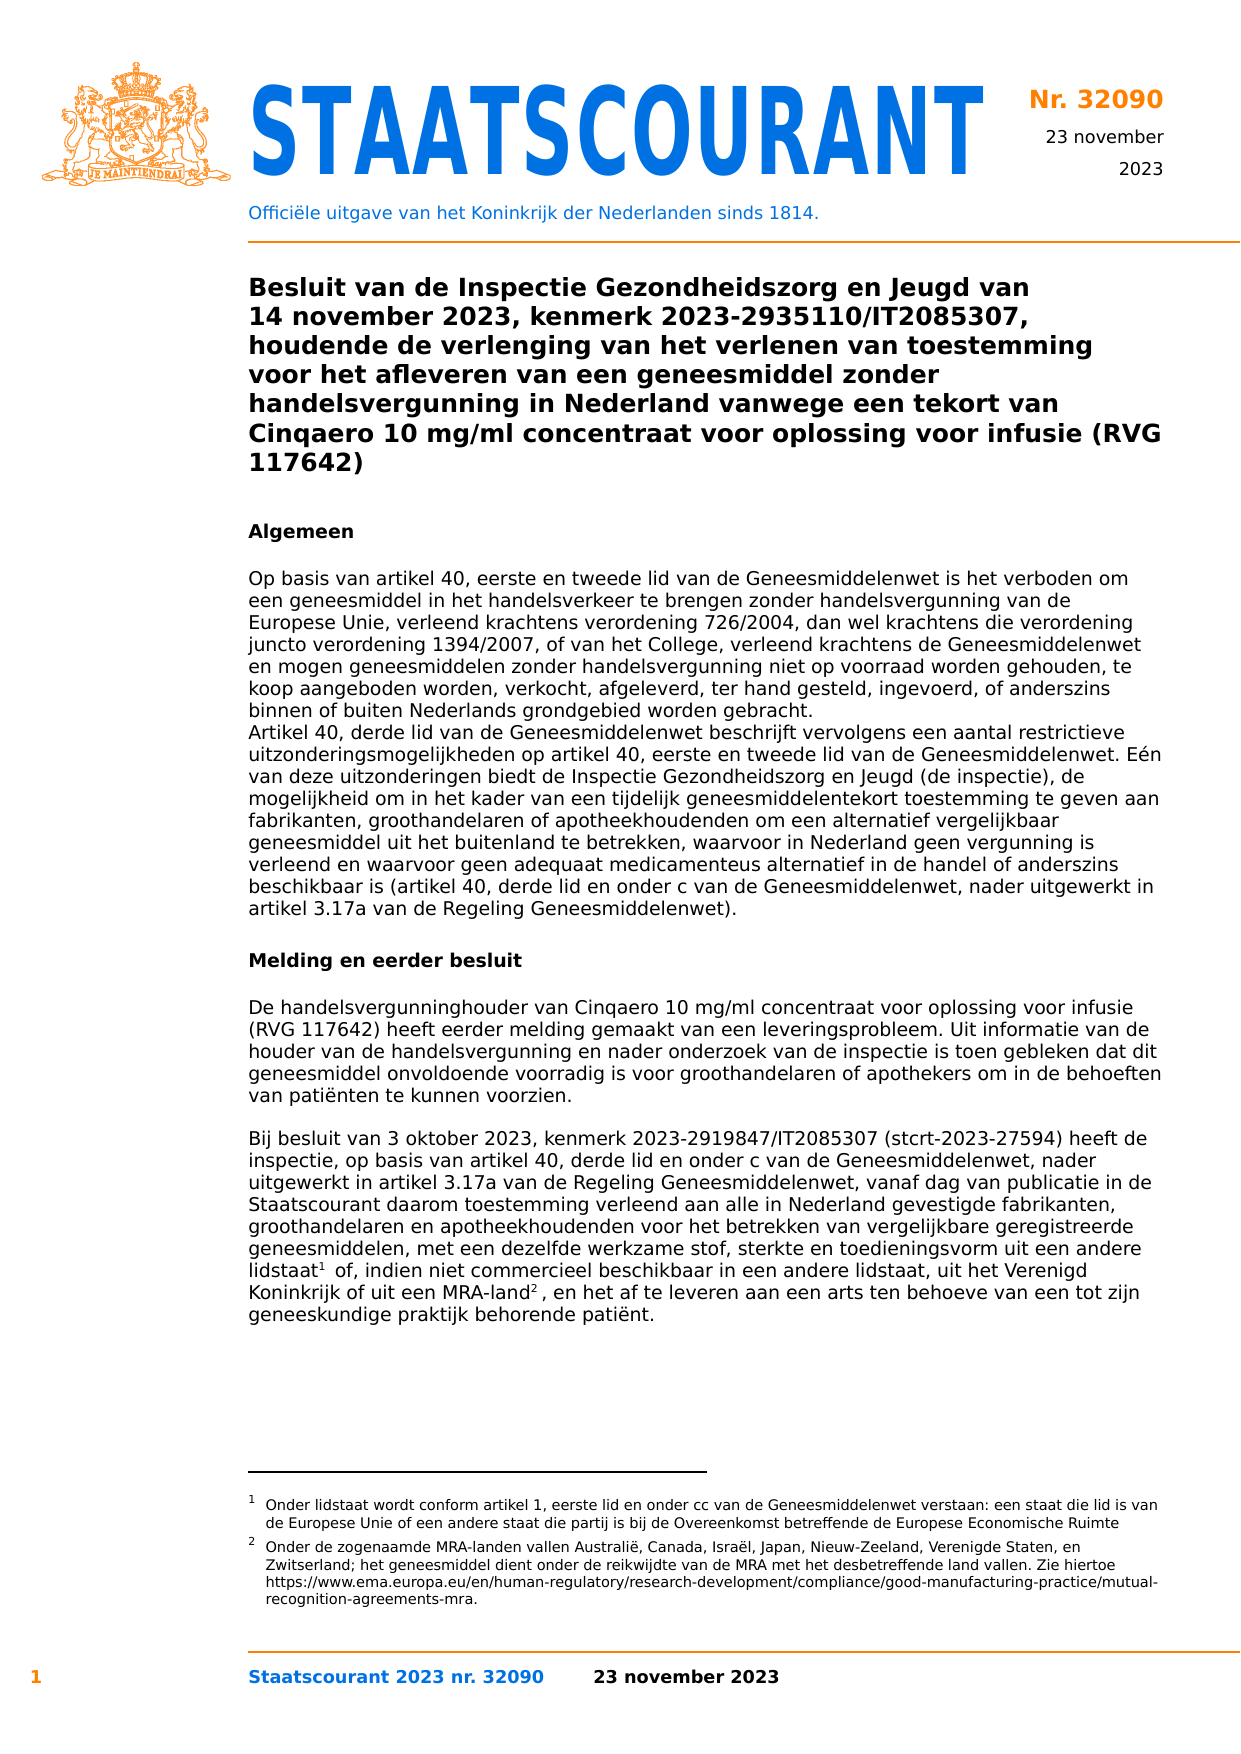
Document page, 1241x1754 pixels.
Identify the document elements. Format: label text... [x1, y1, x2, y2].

picture [41, 62, 231, 186]
text Bij besluit van 3 oktober 2023, kenmerk 2023-2919847/IT2085307 (stcrt-2023-27594) heeft de inspectie, op basis van artikel 40, derde lid en onder c van de Geneesmiddelenwet, nader uitgewerkt in artikel 3.17a van de Regeling Geneesmiddelenwet, vanaf dag van publicatie in de Staatscourant daarom toestemming verleend aan alle in Nederland gevestigde fabrikanten, groothandelaren en apotheekhoudenden voor het betrekken van vergelijkbare geregistreerde geneesmiddelen, met een dezelfde werkzame stof, sterkte en toedieningsvorm uit een andere lidstaat of, indien niet commercieel beschikbaar in een andere lidstaat, uit het Verenigd Koninkrijk of uit een MRA-land, en het af te leveren aan een arts ten behoeve van een tot zijn geneeskundige praktijk behorende patiënt. [248, 1128, 1163, 1326]
table_header Nr. 32090 [998, 62, 1240, 121]
text De handelsvergunninghouder van Cinqaero 10 mg/ml concentraat voor oplossing voor infusie (RVG 117642) heeft eerder melding gemaakt van een leveringsprobleem. Uit informatie van de houder van de handelsvergunning en nader onderzoek van de inspectie is toen gebleken dat dit geneesmiddel onvoldoende voorradig is voor groothandelaren of apothekers om in de behoeften van patiënten te kunnen voorzien. [248, 997, 1163, 1106]
text Onder de zogenaamde MRA-landen vallen Australië, Canada, Israël, Japan, Nieuw-Zeeland, Verenigde Staten, en Zwitserland; het geneesmiddel dient onder de reikwijdte van de MRA met het desbetreffende land vallen. Zie hiertoe https://www.ema.europa.eu/en/human-regulatory/research-development/compliance/good-manufacturing-practice/mutual-recognition-agreements-mra. [248, 1535, 1163, 1608]
subtitle Melding en eerder besluit [248, 949, 1163, 972]
table_cell Officiële uitgave van het Koninkrijk der Nederlanden sinds 1814. [248, 203, 1240, 241]
table_header STAATSCOURANT [248, 62, 998, 203]
table_header [25, 62, 248, 241]
text Onder lidstaat wordt conform artikel 1, eerste lid en onder cc van de Geneesmiddelenwet verstaan: een staat die lid is van de Europese Unie of een andere staat die partij is bij de Overeenkomst betreffende de Europese Economische Ruimte [248, 1493, 1163, 1532]
text Op basis van artikel 40, eerste en tweede lid van de Geneesmiddelenwet is het verboden om een geneesmiddel in het handelsverkeer te brengen zonder handelsvergunning van de Europese Unie, verleend krachtens verordening 726/2004, dan wel krachtens die verordening juncto verordening 1394/2007, of van het College, verleend krachtens de Geneesmiddelenwet en mogen geneesmiddelen zonder handelsvergunning niet op voorraad worden gehouden, te koop aangeboden worden, verkocht, afgeleverd, ter hand gesteld, ingevoerd, of anderszins binnen of buiten Nederlands grondgebied worden gebracht. [248, 568, 1163, 722]
text Artikel 40, derde lid van de Geneesmiddelenwet beschrijft vervolgens een aantal restrictieve uitzonderingsmogelijkheden op artikel 40, eerste en tweede lid van de Geneesmiddelenwet. Eén van deze uitzonderingen biedt de Inspectie Gezondheidszorg en Jeugd (de inspectie), de mogelijkheid om in het kader van een tijdelijk geneesmiddelentekort toestemming te geven aan fabrikanten, groothandelaren of apotheekhoudenden om een alternatief vergelijkbaar geneesmiddel uit het buitenland te betrekken, waarvoor in Nederland geen vergunning is verleend en waarvoor geen adequaat medicamenteus alternatief in de handel of anderszins beschikbaar is (artikel 40, derde lid en onder c van de Geneesmiddelenwet, nader uitgewerkt in artikel 3.17a van de Regeling Geneesmiddelenwet). [248, 722, 1163, 919]
table_cell 23 november [998, 121, 1240, 153]
subtitle Algemeen [248, 521, 1163, 543]
table_cell 2023 [998, 153, 1240, 203]
subtitle Besluit van de Inspectie Gezondheidszorg en Jeugd van 14 november 2023, kenmerk 2023-2935110/IT2085307, houdende de verlenging van het verlenen van toestemming voor het afleveren van een geneesmiddel zonder handelsvergunning in Nederland vanwege een tekort van Cinqaero 10 mg/ml concentraat voor oplossing voor infusie (RVG 117642) [248, 273, 1163, 477]
